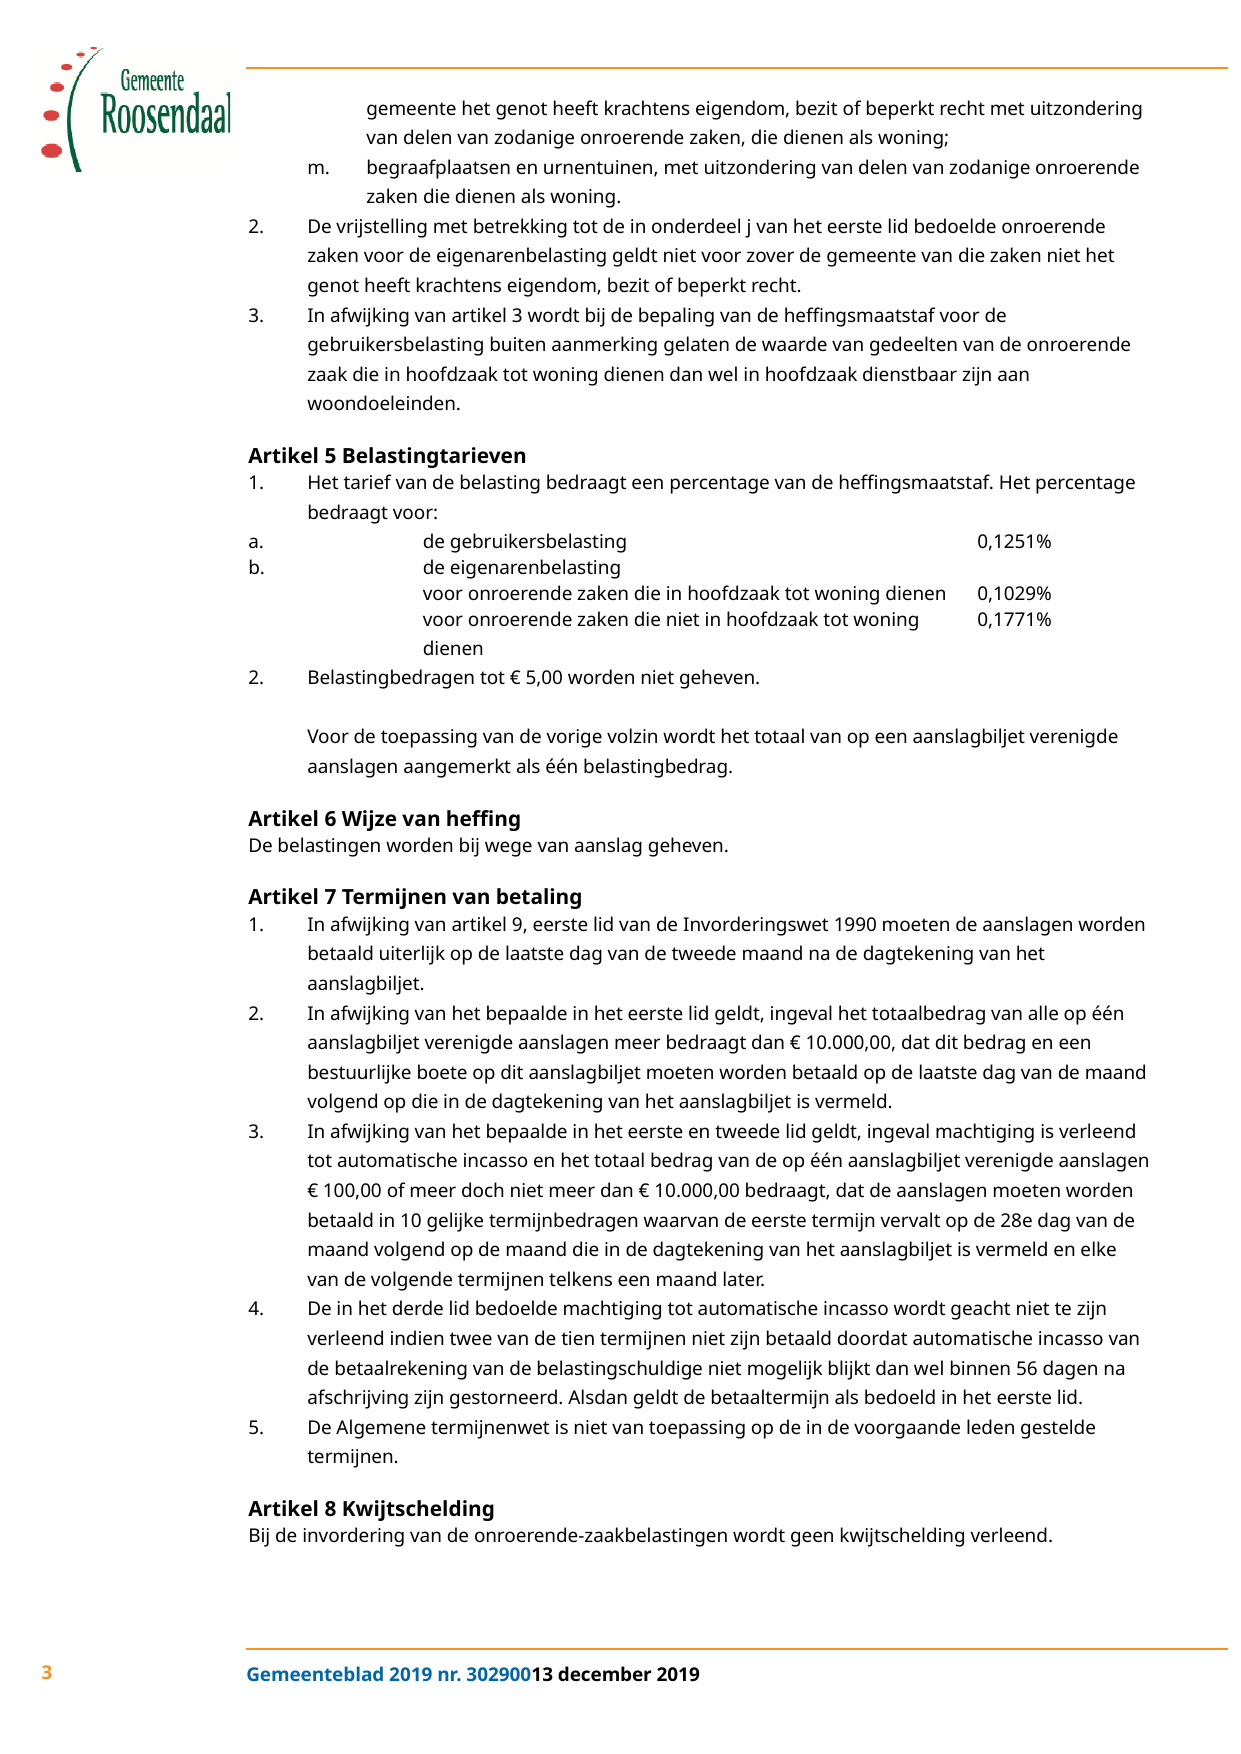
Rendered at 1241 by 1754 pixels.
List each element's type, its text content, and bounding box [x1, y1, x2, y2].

text Artikel 8 Kwijtschelding [248, 1494, 1152, 1522]
table_cell voor onroerende zaken die niet in hoofdzaak tot woning dienen [423, 606, 977, 661]
list gemeente het genot heeft krachtens eigendom, bezit of beperkt recht met uitzondering van delen van zodanige onroerende zaken, die dienen als woning; [307, 95, 1152, 150]
table_cell 0,1029% [977, 580, 1152, 606]
list In afwijking van artikel 9, eerste lid van de Invorderingswet 1990 moeten de aanslagen worden betaald uiterlijk op de laatste dag van de tweede maand na de dagtekening van het aanslagbiljet. [248, 911, 1152, 996]
list De vrijstelling met betrekking tot de in onderdeel j van het eerste lid bedoelde onroerende zaken voor de eigenarenbelasting geldt niet voor zover de gemeente van die zaken niet het genot heeft krachtens eigendom, bezit of beperkt recht. [248, 213, 1152, 298]
list De Algemene termijnenwet is niet van toepassing op de in de voorgaande leden gestelde termijnen. [248, 1414, 1152, 1469]
list In afwijking van het bepaalde in het eerste en tweede lid geldt, ingeval machtiging is verleend tot automatische incasso en het totaal bedrag van de op één aanslagbiljet verenigde aanslagen € 100,00 of meer doch niet meer dan € 10.000,00 bedraagt, dat de aanslagen moeten worden betaald in 10 gelijke termijnbedragen waarvan de eerste termijn vervalt op de 28e dag van de maand volgend op de maand die in de dagtekening van het aanslagbiljet is vermeld en elke van de volgende termijnen telkens een maand later. [248, 1118, 1152, 1292]
table_cell b. [248, 555, 423, 580]
list begraafplaatsen en urnentuinen, met uitzondering van delen van zodanige onroerende zaken die dienen als woning. [307, 154, 1152, 209]
picture [41, 47, 231, 172]
table_cell [248, 580, 423, 606]
table_cell [248, 606, 423, 661]
text Bij de invordering van de onroerende-zaakbelastingen wordt geen kwijtschelding verleend. [248, 1522, 1152, 1548]
table_header de gebruikersbelasting [423, 529, 977, 554]
text De belastingen worden bij wege van aanslag geheven. [248, 832, 1152, 858]
table_cell [977, 555, 1152, 580]
table_header 0,1251% [977, 529, 1152, 554]
list Belastingbedragen tot € 5,00 worden niet geheven. [248, 664, 1152, 690]
list Het tarief van de belasting bedraagt een percentage van de heffingsmaatstaf. Het percentage bedraagt voor: [248, 469, 1152, 525]
table_header a. [248, 529, 423, 554]
text Artikel 6 Wijze van heffing [248, 804, 1152, 832]
table_cell de eigenarenbelasting [423, 555, 977, 580]
list In afwijking van het bepaalde in het eerste lid geldt, ingeval het totaalbedrag van alle op één aanslagbiljet verenigde aanslagen meer bedraagt dan € 10.000,00, dat dit bedrag en een bestuurlijke boete op dit aanslagbiljet moeten worden betaald op de laatste dag van de maand volgend op die in de dagtekening van het aanslagbiljet is vermeld. [248, 1000, 1152, 1114]
list In afwijking van artikel 3 wordt bij de bepaling van de heffingsmaatstaf voor de gebruikersbelasting buiten aanmerking gelaten de waarde van gedeelten van de onroerende zaak die in hoofdzaak tot woning dienen dan wel in hoofdzaak dienstbaar zijn aan woondoeleinden. [248, 302, 1152, 416]
table_cell 0,1771% [977, 606, 1152, 661]
text Artikel 5 Belastingtarieven [248, 441, 1152, 469]
list De in het derde lid bedoelde machtiging tot automatische incasso wordt geacht niet te zijn verleend indien twee van de tien termijnen niet zijn betaald doordat automatische incasso van de betaalrekening van de belastingschuldige niet mogelijk blijkt dan wel binnen 56 dagen na afschrijving zijn gestorneerd. Alsdan geldt de betaaltermijn als bedoeld in het eerste lid. [248, 1296, 1152, 1410]
text Artikel 7 Termijnen van betaling [248, 882, 1152, 911]
table_cell voor onroerende zaken die in hoofdzaak tot woning dienen [423, 580, 977, 606]
list Voor de toepassing van de vorige volzin wordt het totaal van op een aanslagbiljet verenigde aanslagen aangemerkt als één belastingbedrag. [248, 724, 1152, 779]
